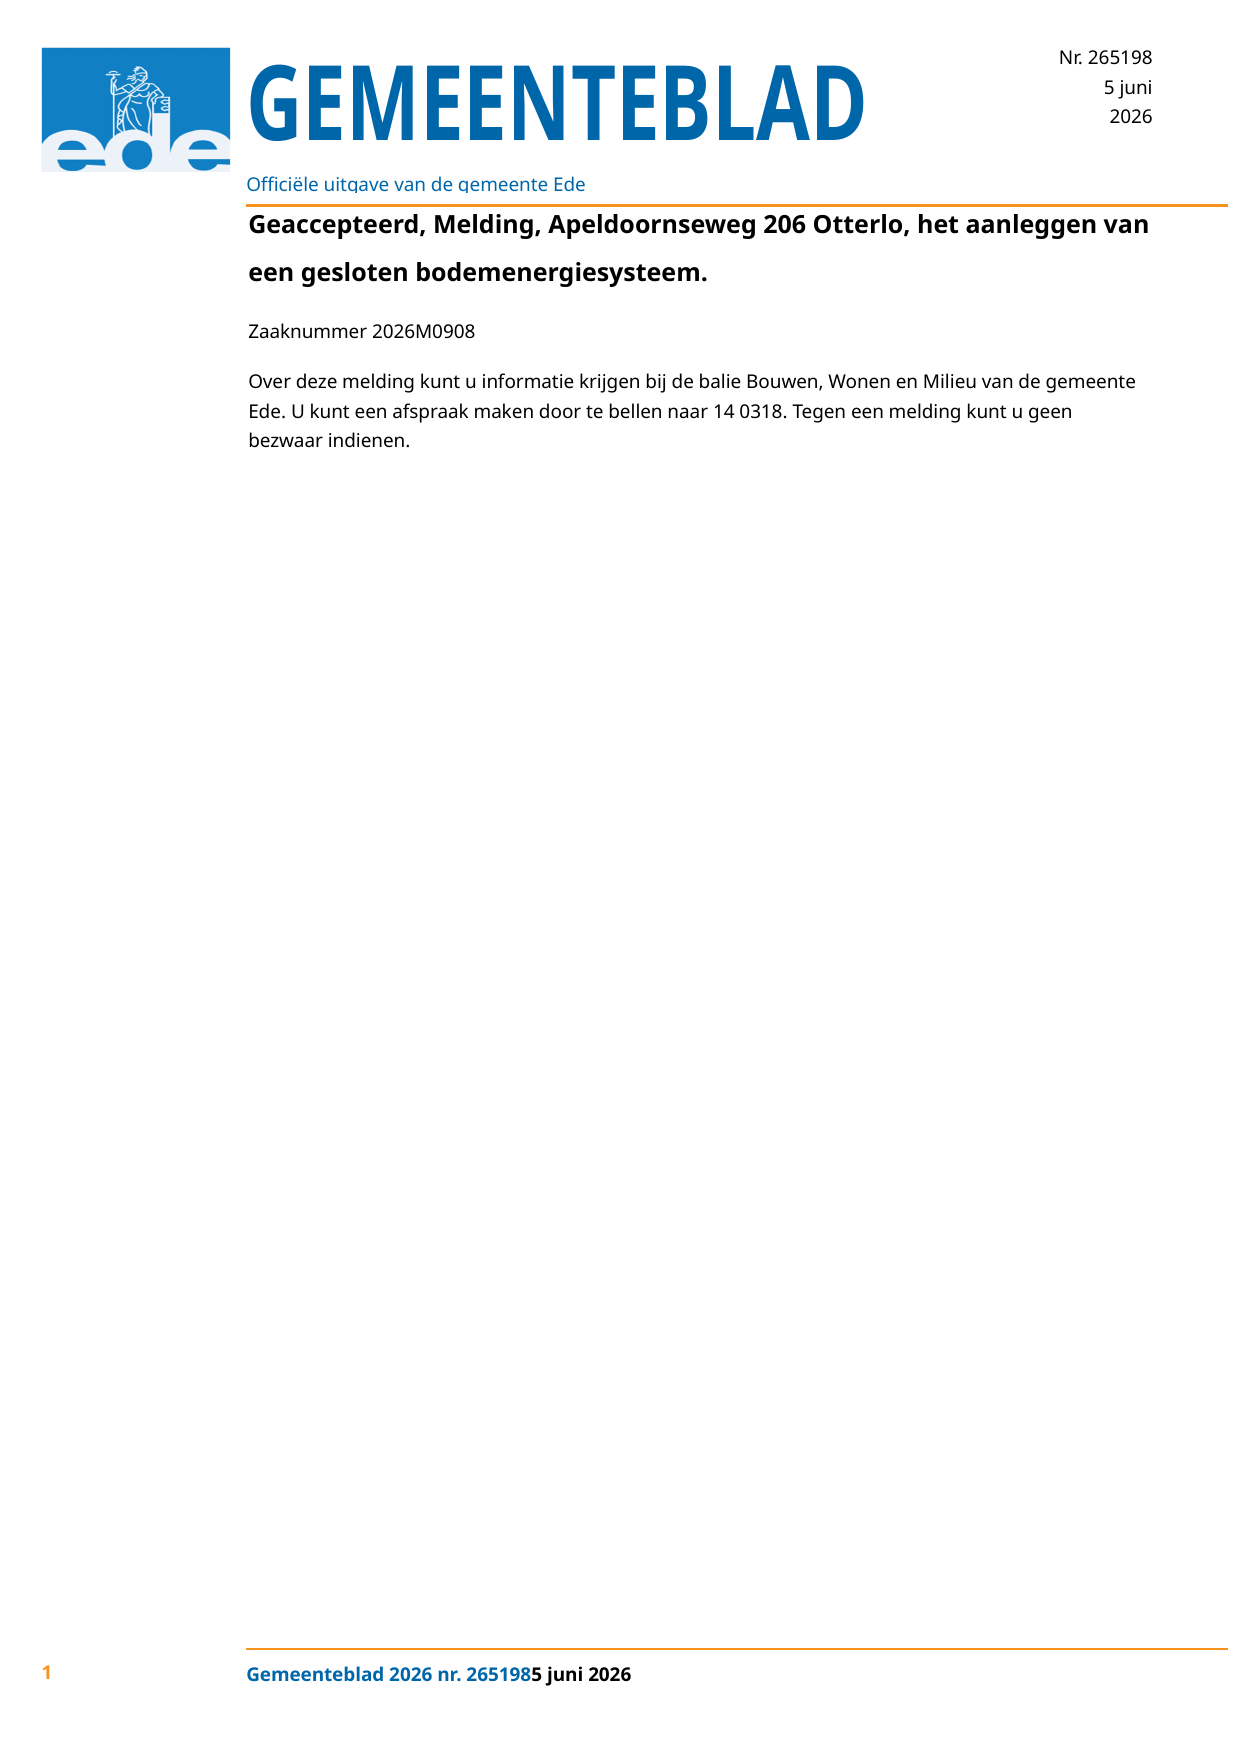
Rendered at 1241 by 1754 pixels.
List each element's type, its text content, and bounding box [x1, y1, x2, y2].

text Geaccepteerd, Melding, Apeldoornseweg 206 Otterlo, het aanleggen van een gesloten bodemenergiesysteem. [248, 207, 1152, 288]
text Zaaknummer 2026M0908 [248, 318, 1152, 344]
picture [41, 47, 231, 172]
text Over deze melding kunt u informatie krijgen bij de balie Bouwen, Wonen en Milieu van de gemeente Ede. U kunt een afspraak maken door te bellen naar 14 0318. Tegen een melding kunt u geen bezwaar indienen. [248, 368, 1152, 453]
